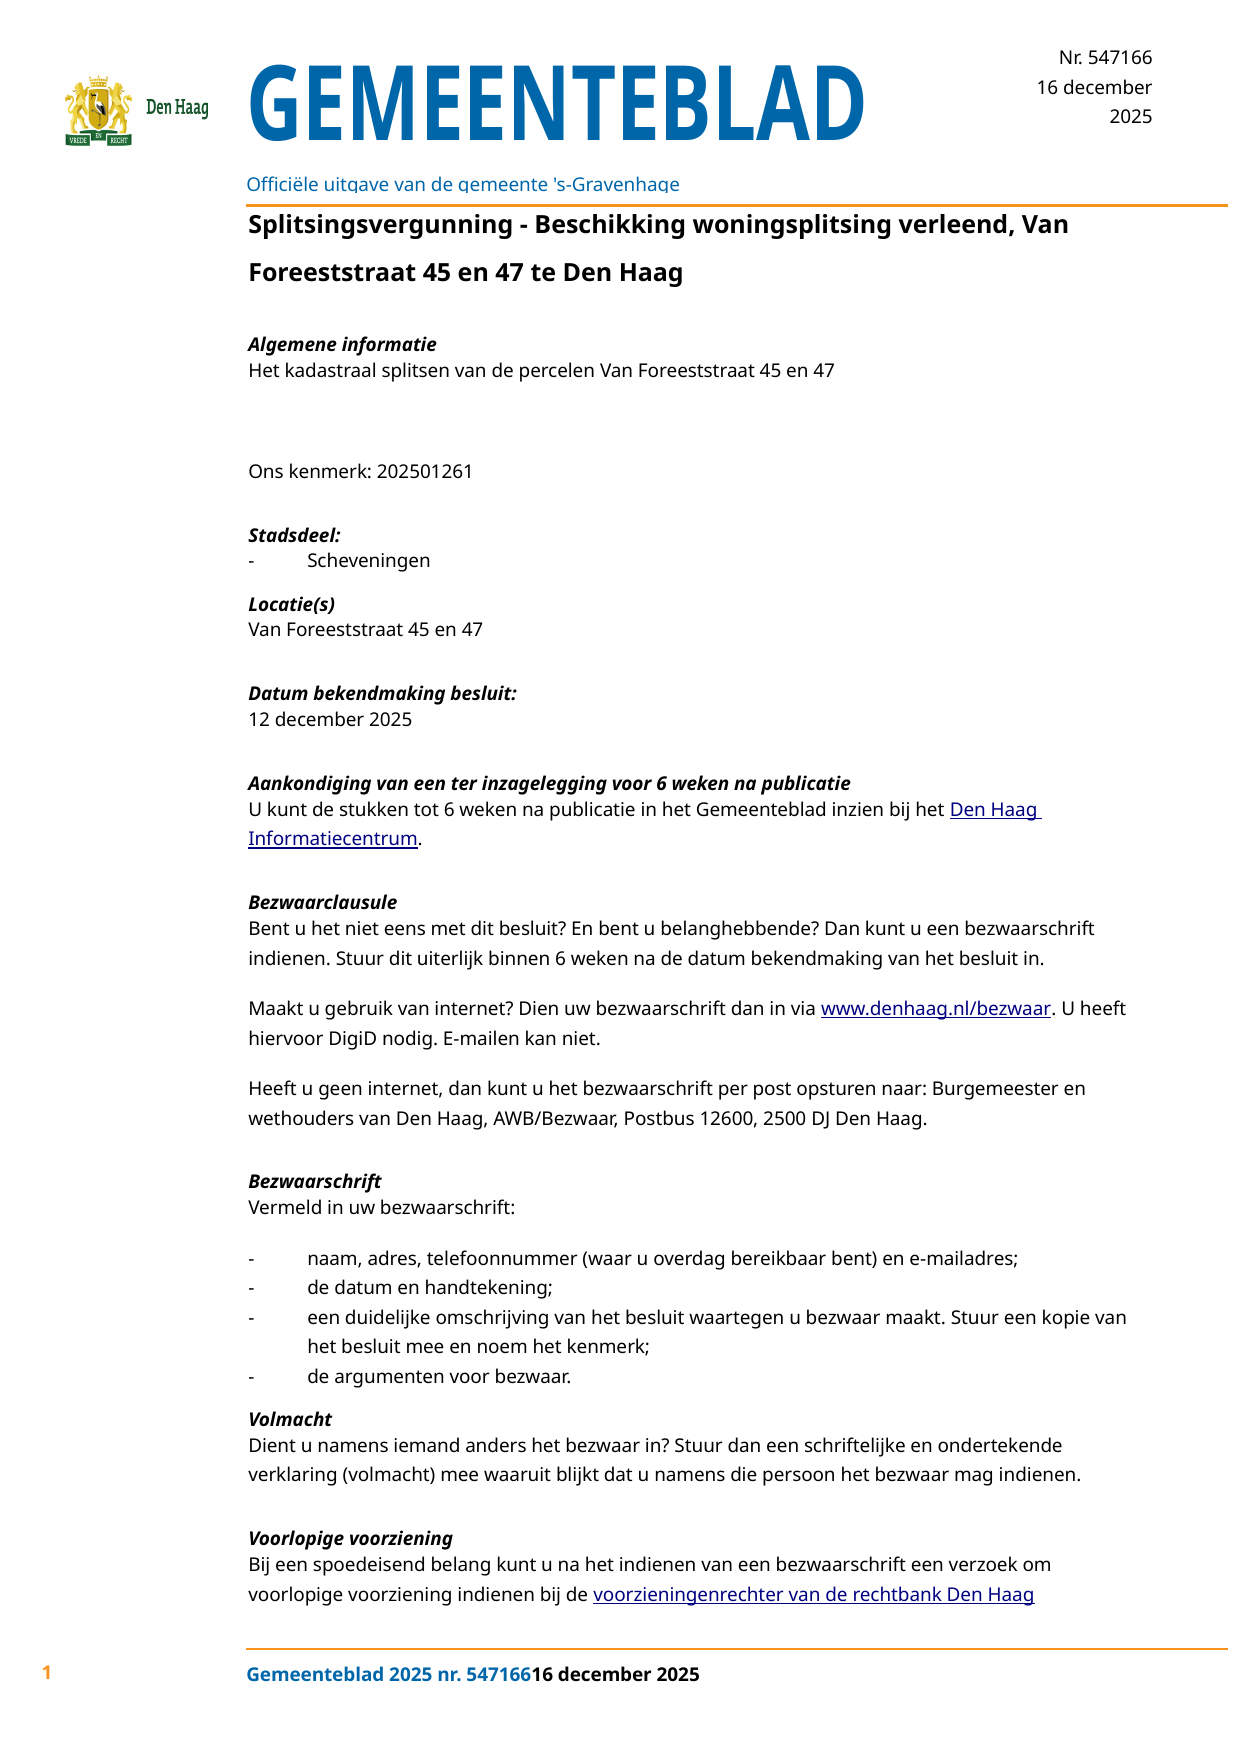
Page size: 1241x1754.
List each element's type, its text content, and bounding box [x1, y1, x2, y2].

list de argumenten voor bezwaar. [248, 1363, 1152, 1389]
text Heeft u geen internet, dan kunt u het bezwaarschrift per post opsturen naar: Burgemeester en wethouders van Den Haag, AWB/Bezwaar, Postbus 12600, 2500 DJ Den Haag. [248, 1075, 1152, 1131]
text U kunt de stukken tot 6 weken na publicatie in het Gemeenteblad inzien bij het Den Haag Informatiecentrum. [248, 796, 1152, 851]
picture [41, 47, 231, 172]
text Bezwaarclausule [248, 889, 1152, 915]
text Van Foreeststraat 45 en 47 [248, 617, 1152, 642]
text Stadsdeel: [248, 522, 1152, 548]
text Datum bekendmaking besluit: [248, 681, 1152, 706]
text Dient u namens iemand anders het bezwaar in? Stuur dan een schriftelijke en ondertekende verklaring (volmacht) mee waaruit blijkt dat u namens die persoon het bezwaar mag indienen. [248, 1432, 1152, 1487]
text Volmacht [248, 1406, 1152, 1432]
text Vermeld in uw bezwaarschrift: [248, 1194, 1152, 1220]
text Ons kenmerk: 202501261 [248, 458, 1152, 484]
text Aankondiging van een ter inzagelegging voor 6 weken na publicatie [248, 770, 1152, 796]
text Algemene informatie [248, 331, 1152, 357]
list naam, adres, telefoonnummer (waar u overdag bereikbaar bent) en e-mailadres; [248, 1245, 1152, 1271]
text Maakt u gebruik van internet? Dien uw bezwaarschrift dan in via www.denhaag.nl/bezwaar. U heeft hiervoor DigiD nodig. E-mailen kan niet. [248, 995, 1152, 1051]
text Het kadastraal splitsen van de percelen Van Foreeststraat 45 en 47 [248, 357, 1152, 383]
text Bent u het niet eens met dit besluit? En bent u belanghebbende? Dan kunt u een bezwaarschrift indienen. Stuur dit uiterlijk binnen 6 weken na de datum bekendmaking van het besluit in. [248, 915, 1152, 971]
text Voorlopige voorziening [248, 1526, 1152, 1551]
list de datum en handtekening; [248, 1274, 1152, 1300]
text Bezwaarschrift [248, 1169, 1152, 1194]
list Scheveningen [248, 548, 1152, 573]
text Locatie(s) [248, 591, 1152, 617]
text Splitsingsvergunning - Beschikking woningsplitsing verleend, Van Foreeststraat 45 en 47 te Den Haag [248, 207, 1152, 288]
text 12 december 2025 [248, 706, 1152, 732]
list een duidelijke omschrijving van het besluit waartegen u bezwaar maakt. Stuur een kopie van het besluit mee en noem het kenmerk; [248, 1304, 1152, 1359]
text Bij een spoedeisend belang kunt u na het indienen van een bezwaarschrift een verzoek om voorlopige voorziening indienen bij de voorzieningenrechter van de rechtbank Den Haag [248, 1551, 1152, 1607]
